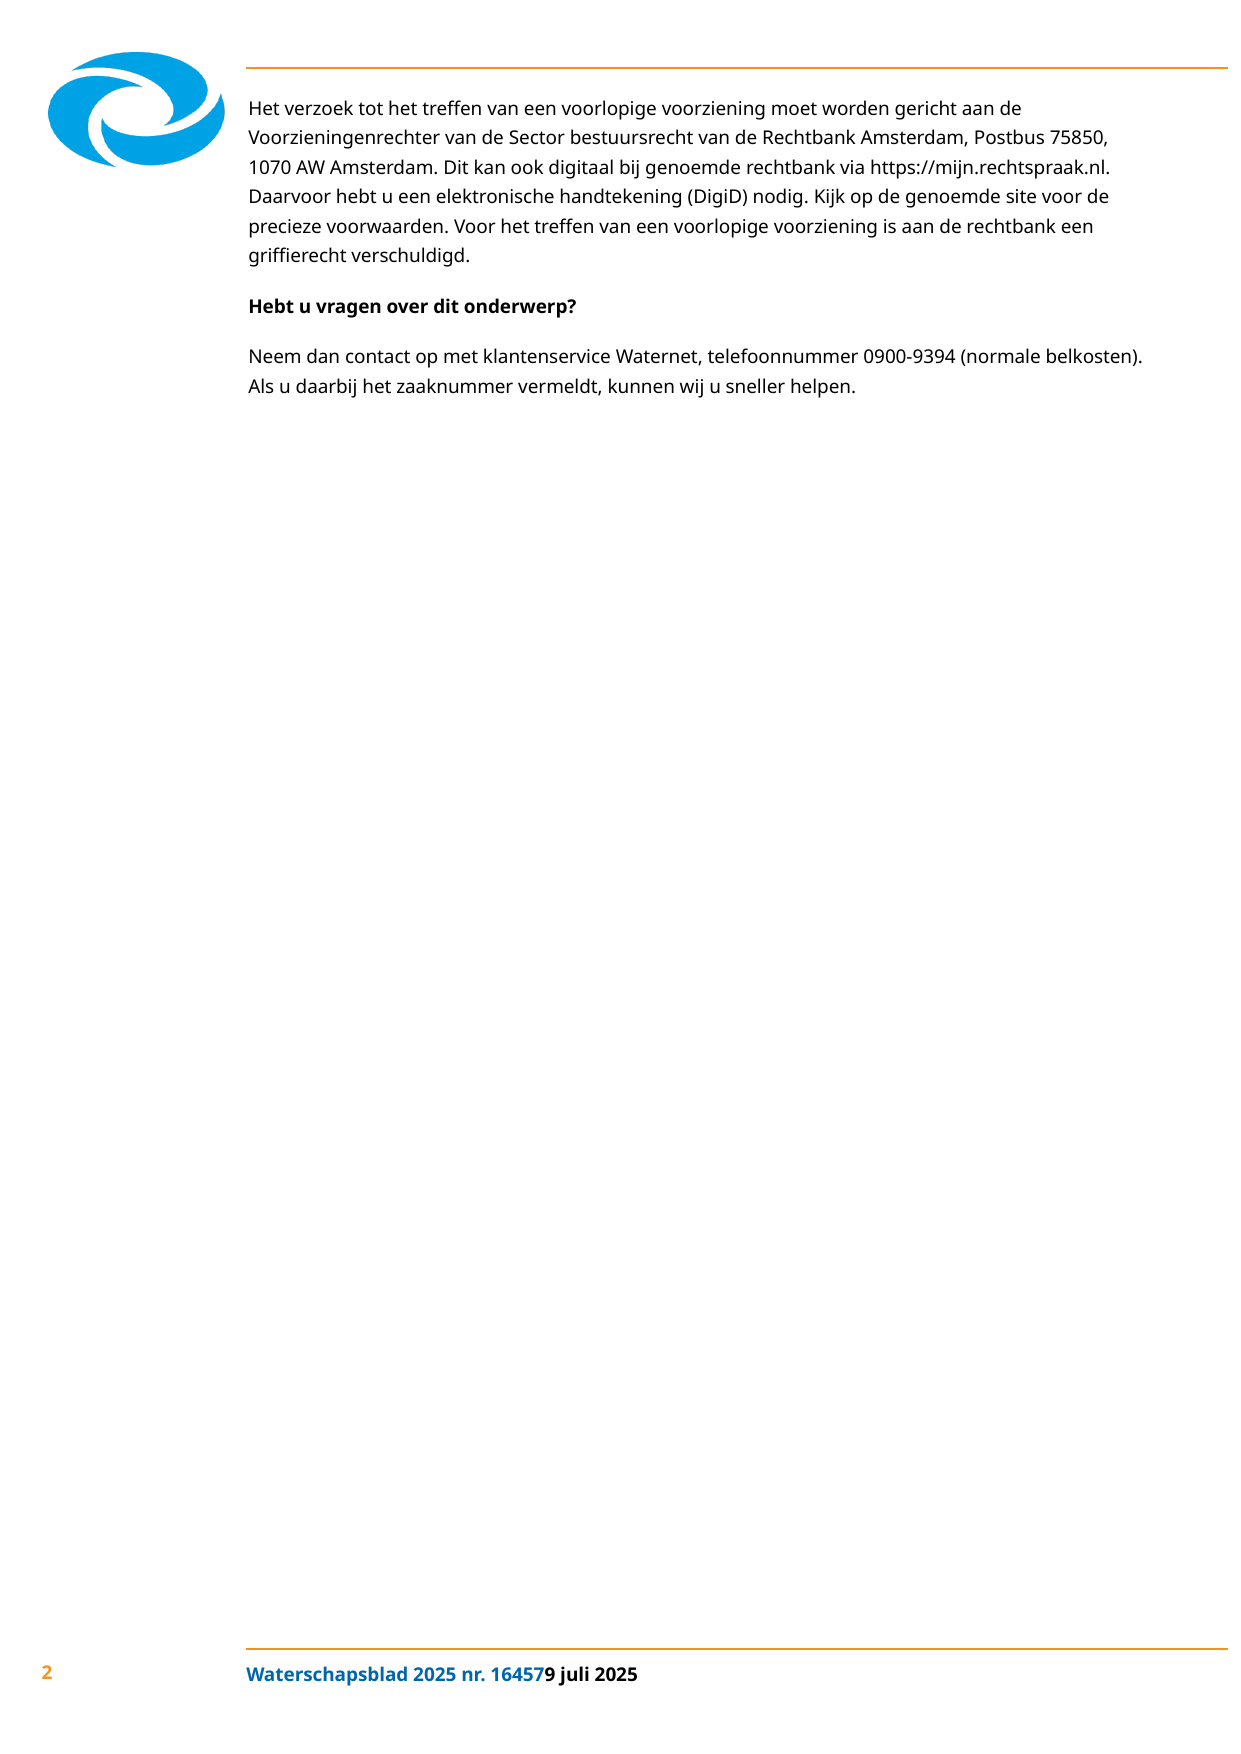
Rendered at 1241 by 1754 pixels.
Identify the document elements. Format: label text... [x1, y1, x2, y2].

text Neem dan contact op met klantenservice Waternet, telefoonnummer 0900-9394 (normale belkosten). Als u daarbij het zaaknummer vermeldt, kunnen wij u sneller helpen. [248, 343, 1152, 399]
text Het verzoek tot het treffen van een voorlopige voorziening moet worden gericht aan de Voorzieningenrechter van de Sector bestuursrecht van de Rechtbank Amsterdam, Postbus 75850, 1070 AW Amsterdam. Dit kan ook digitaal bij genoemde rechtbank via https://mijn.rechtspraak.nl. Daarvoor hebt u een elektronische handtekening (DigiD) nodig. Kijk op de genoemde site voor de precieze voorwaarden. Voor het treffen van een voorlopige voorziening is aan de rechtbank een griffierecht verschuldigd. [248, 95, 1152, 268]
picture [41, 47, 231, 172]
text Hebt u vragen over dit onderwerp? [248, 293, 1152, 319]
